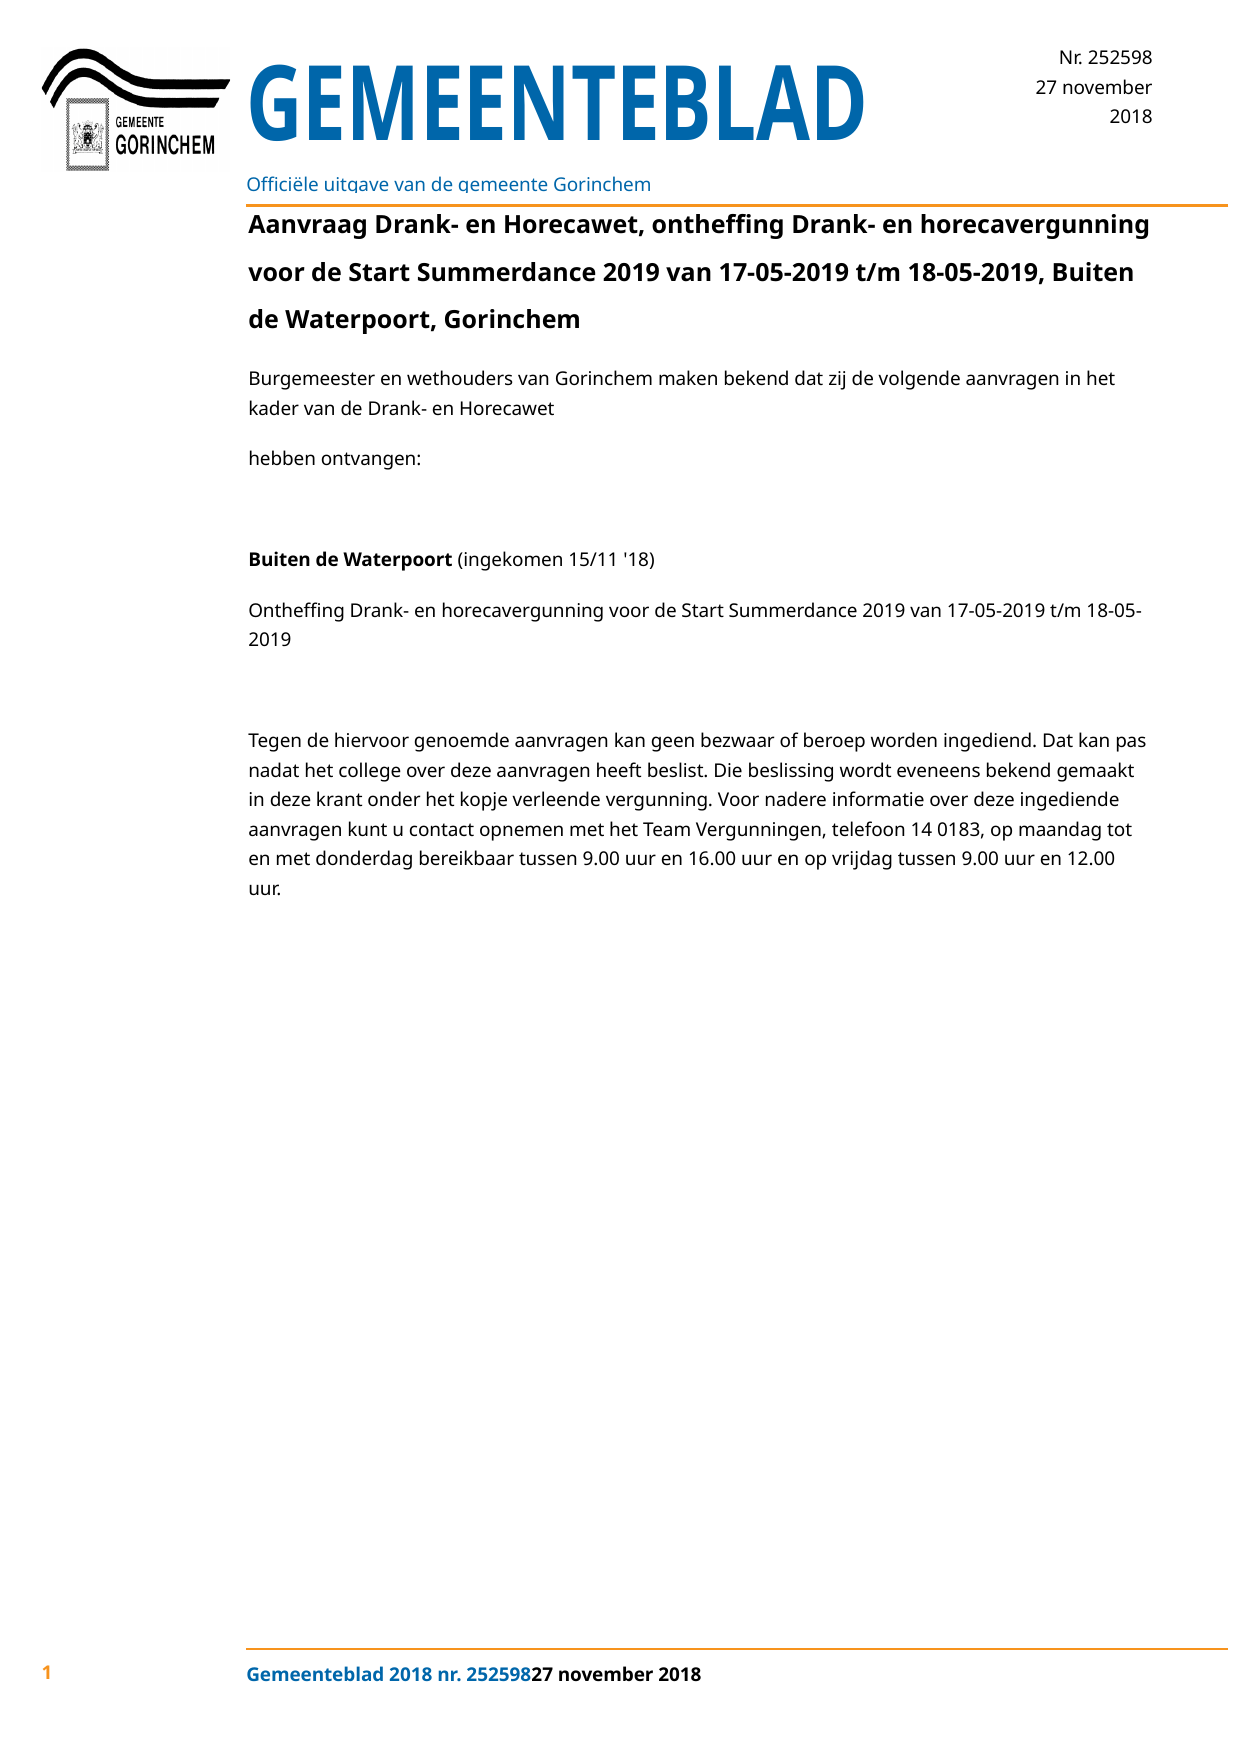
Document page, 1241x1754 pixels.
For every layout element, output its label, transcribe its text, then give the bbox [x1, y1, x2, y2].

text Buiten de Waterpoort (ingekomen 15/11 '18) [248, 546, 1152, 572]
text Aanvraag Drank- en Horecawet, ontheffing Drank- en horecavergunning voor de Start Summerdance 2019 van 17-05-2019 t/m 18-05-2019, Buiten de Waterpoort, Gorinchem [248, 207, 1152, 336]
text Ontheffing Drank- en horecavergunning voor de Start Summerdance 2019 van 17-05-2019 t/m 18-05-2019 [248, 597, 1152, 652]
picture [41, 47, 231, 172]
text hebben ontvangen: [248, 446, 1152, 471]
text Burgemeester en wethouders van Gorinchem maken bekend dat zij de volgende aanvragen in het kader van de Drank- en Horecawet [248, 366, 1152, 421]
text Tegen de hiervoor genoemde aanvragen kan geen bezwaar of beroep worden ingediend. Dat kan pas nadat het college over deze aanvragen heeft beslist. Die beslissing wordt eveneens bekend gemaakt in deze krant onder het kopje verleende vergunning. Voor nadere informatie over deze ingediende aanvragen kunt u contact opnemen met het Team Vergunningen, telefoon 14 0183, op maandag tot en met donderdag bereikbaar tussen 9.00 uur en 16.00 uur en op vrijdag tussen 9.00 uur en 12.00 uur. [248, 727, 1152, 901]
